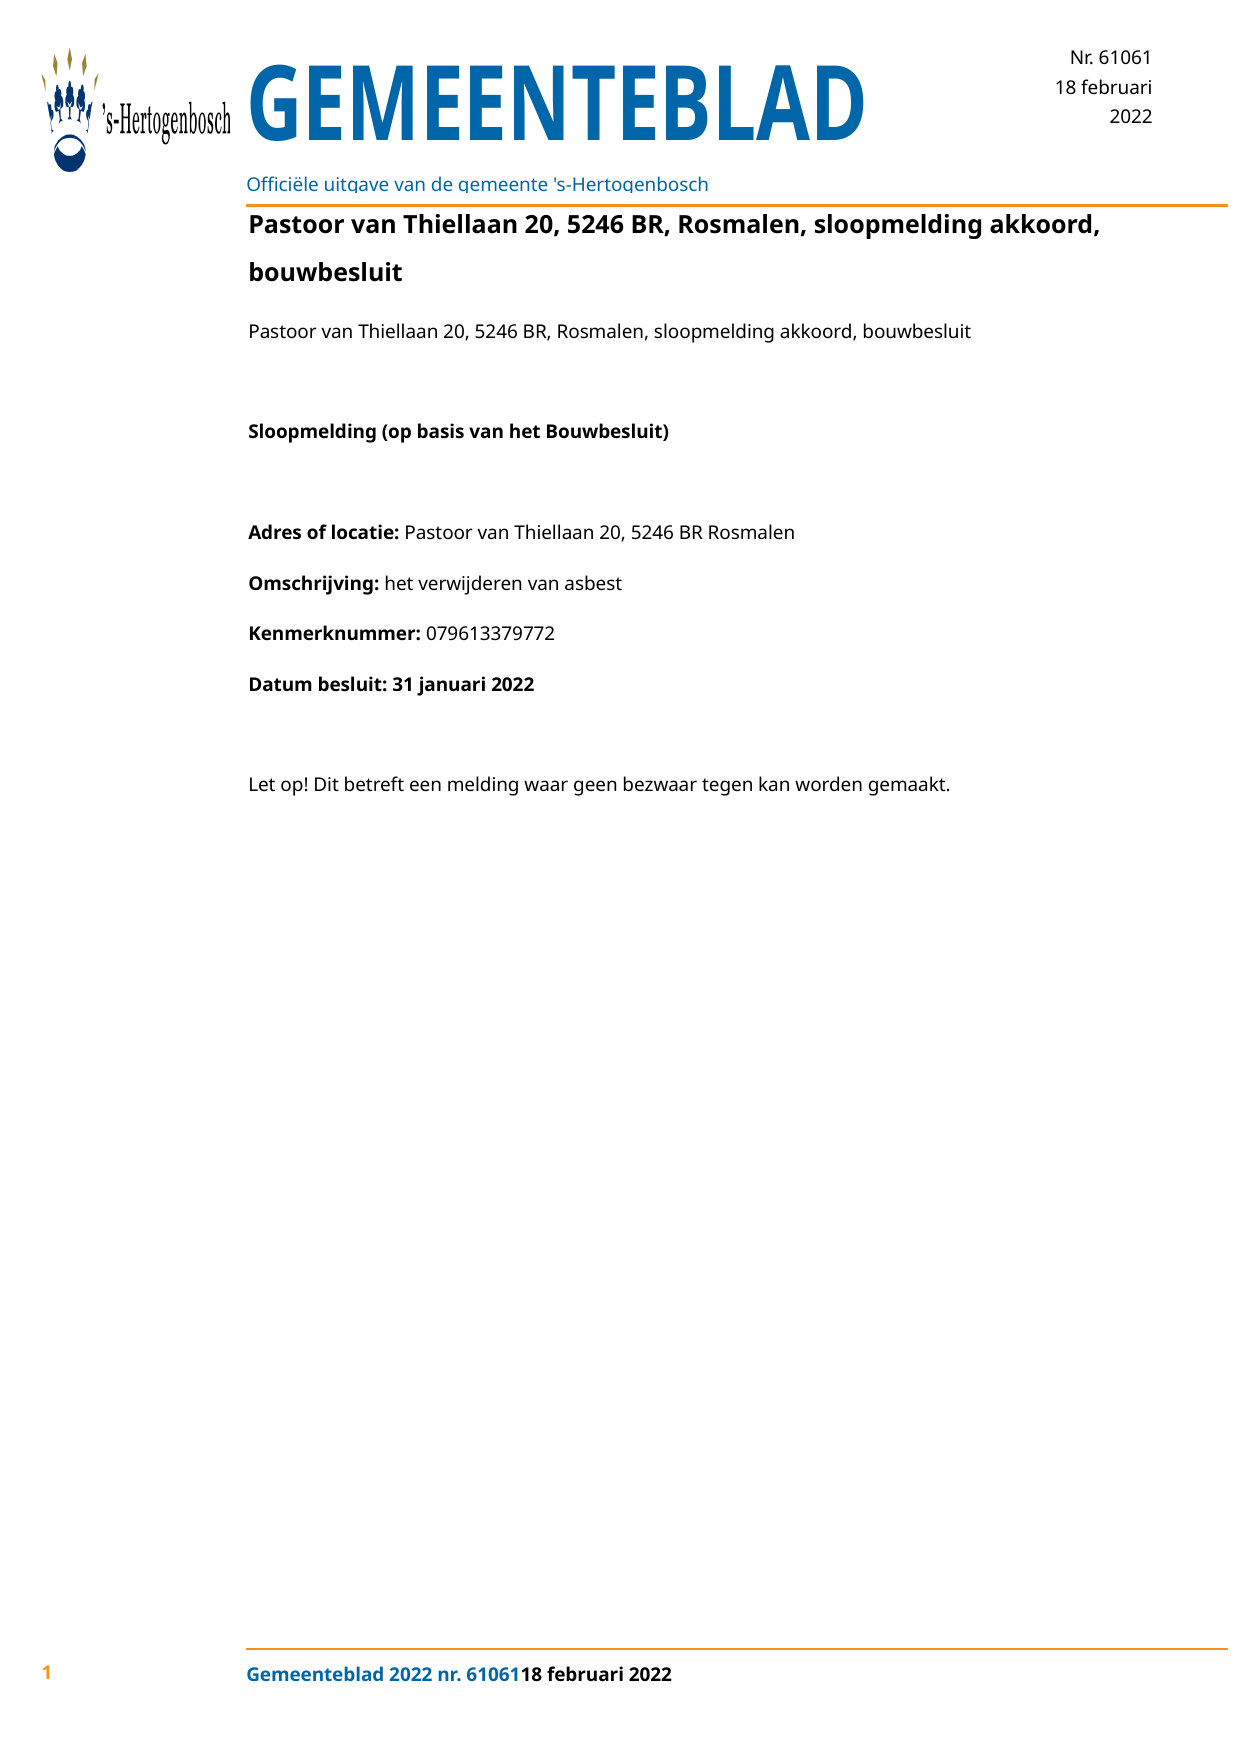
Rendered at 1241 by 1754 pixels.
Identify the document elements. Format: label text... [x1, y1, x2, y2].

text Pastoor van Thiellaan 20, 5246 BR, Rosmalen, sloopmelding akkoord, bouwbesluit [248, 318, 1152, 344]
text Pastoor van Thiellaan 20, 5246 BR, Rosmalen, sloopmelding akkoord, bouwbesluit [248, 207, 1152, 288]
picture [41, 47, 231, 172]
text Kenmerknummer: 079613379772 [248, 620, 1152, 646]
text Adres of locatie: Pastoor van Thiellaan 20, 5246 BR Rosmalen [248, 519, 1152, 545]
text Let op! Dit betreft een melding waar geen bezwaar tegen kan worden gemaakt. [248, 772, 1152, 797]
text Omschrijving: het verwijderen van asbest [248, 570, 1152, 596]
text Datum besluit: 31 januari 2022 [248, 671, 1152, 697]
text Sloopmelding (op basis van het Bouwbesluit) [248, 419, 1152, 444]
